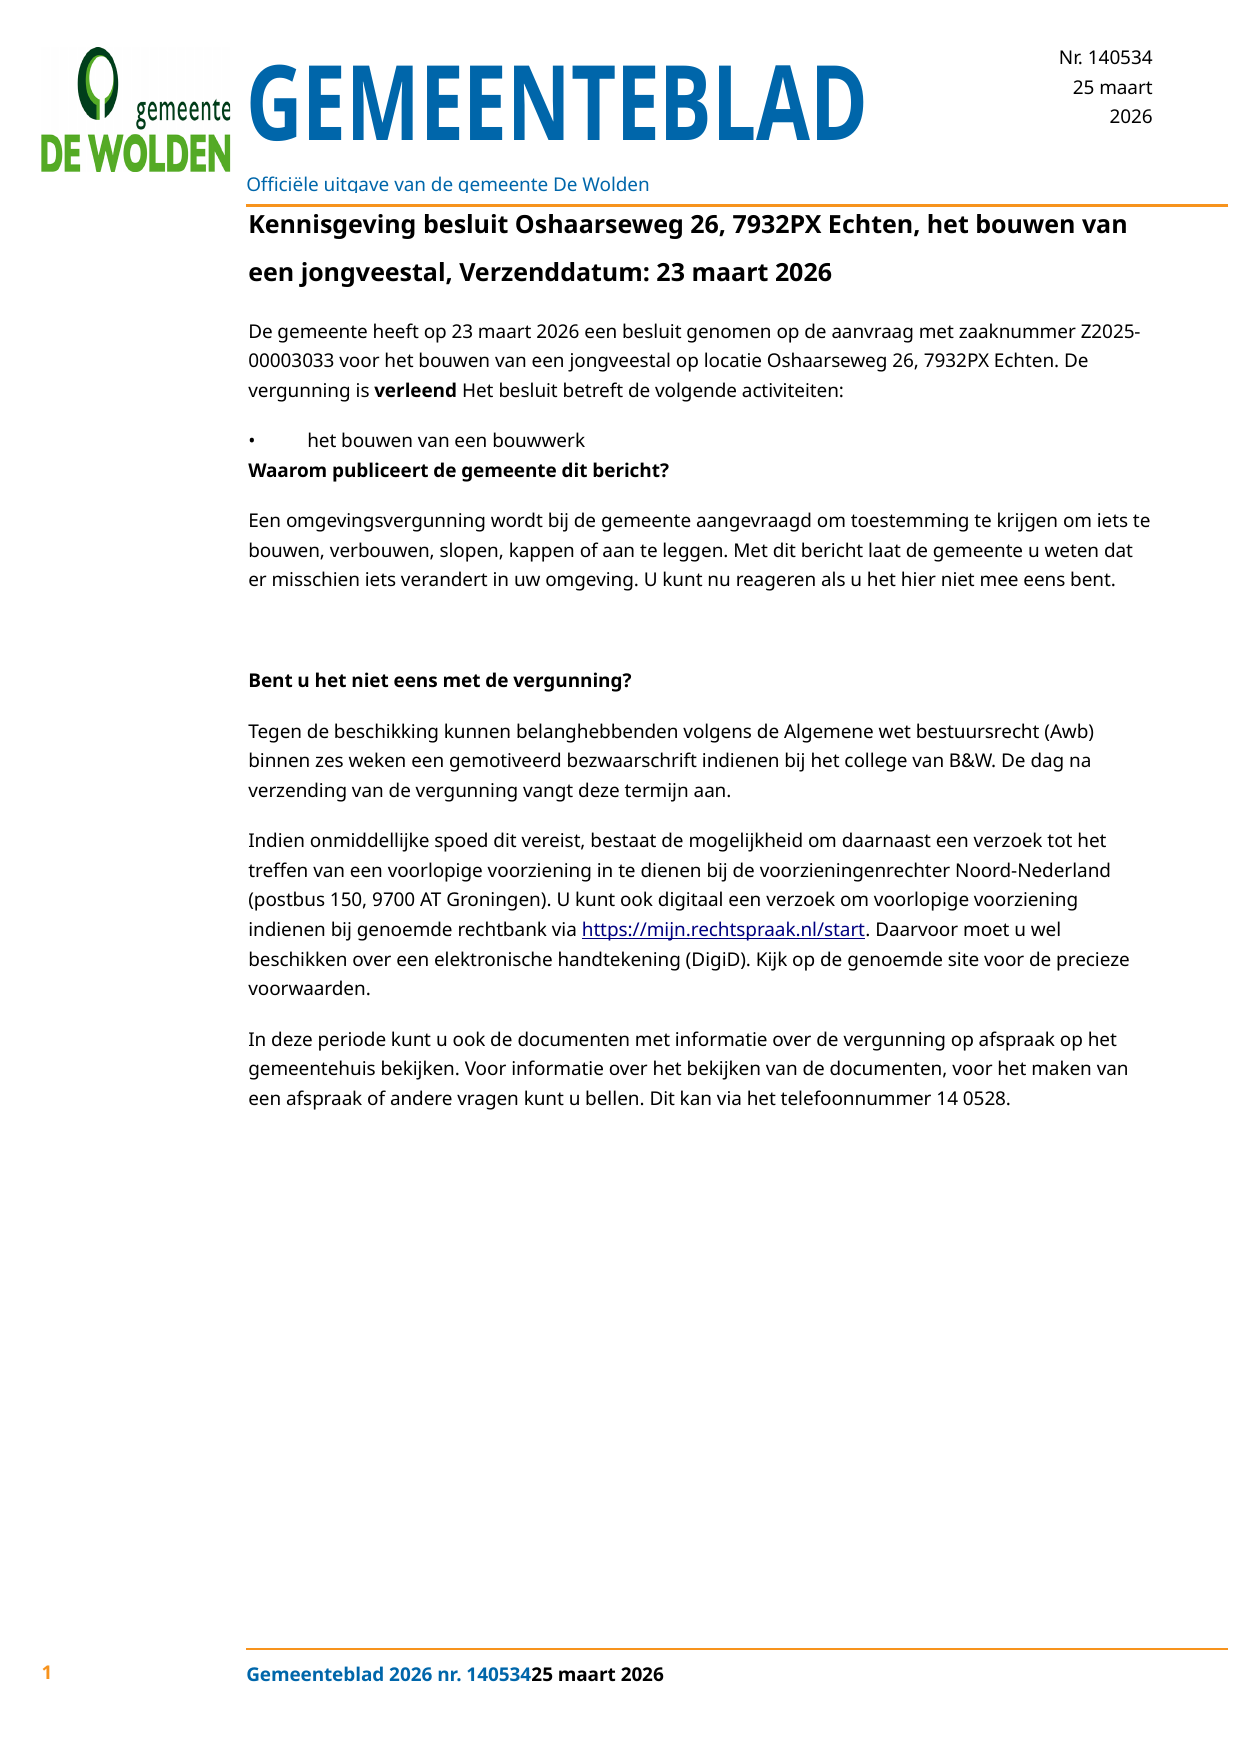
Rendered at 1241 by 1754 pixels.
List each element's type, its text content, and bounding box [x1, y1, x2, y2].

text Indien onmiddellijke spoed dit vereist, bestaat de mogelijkheid om daarnaast een verzoek tot het treffen van een voorlopige voorziening in te dienen bij de voorzieningenrechter Noord-Nederland (postbus 150, 9700 AT Groningen). U kunt ook digitaal een verzoek om voorlopige voorziening indienen bij genoemde rechtbank via https://mijn.rechtspraak.nl/start. Daarvoor moet u wel beschikken over een elektronische handtekening (DigiD). Kijk op de genoemde site voor de precieze voorwaarden. [248, 827, 1152, 1001]
picture [41, 47, 231, 172]
text Kennisgeving besluit Oshaarseweg 26, 7932PX Echten, het bouwen van een jongveestal, Verzenddatum: 23 maart 2026 [248, 207, 1152, 288]
text Waarom publiceert de gemeente dit bericht? [248, 457, 1152, 483]
text In deze periode kunt u ook de documenten met informatie over de vergunning op afspraak op het gemeentehuis bekijken. Voor informatie over het bekijken van de documenten, voor het maken van een afspraak of andere vragen kunt u bellen. Dit kan via het telefoonnummer 14 0528. [248, 1026, 1152, 1111]
list het bouwen van een bouwwerk [248, 427, 1152, 453]
text De gemeente heeft op 23 maart 2026 een besluit genomen op de aanvraag met zaaknummer Z2025-00003033 voor het bouwen van een jongveestal op locatie Oshaarseweg 26, 7932PX Echten. De vergunning is verleend Het besluit betreft de volgende activiteiten: [248, 318, 1152, 403]
text Tegen de beschikking kunnen belanghebbenden volgens de Algemene wet bestuursrecht (Awb) binnen zes weken een gemotiveerd bezwaarschrift indienen bij het college van B&W. De dag na verzending van de vergunning vangt deze termijn aan. [248, 718, 1152, 803]
text Bent u het niet eens met de vergunning? [248, 667, 1152, 693]
text Een omgevingsvergunning wordt bij de gemeente aangevraagd om toestemming te krijgen om iets te bouwen, verbouwen, slopen, kappen of aan te leggen. Met dit bericht laat de gemeente u weten dat er misschien iets verandert in uw omgeving. U kunt nu reageren als u het hier niet mee eens bent. [248, 507, 1152, 592]
